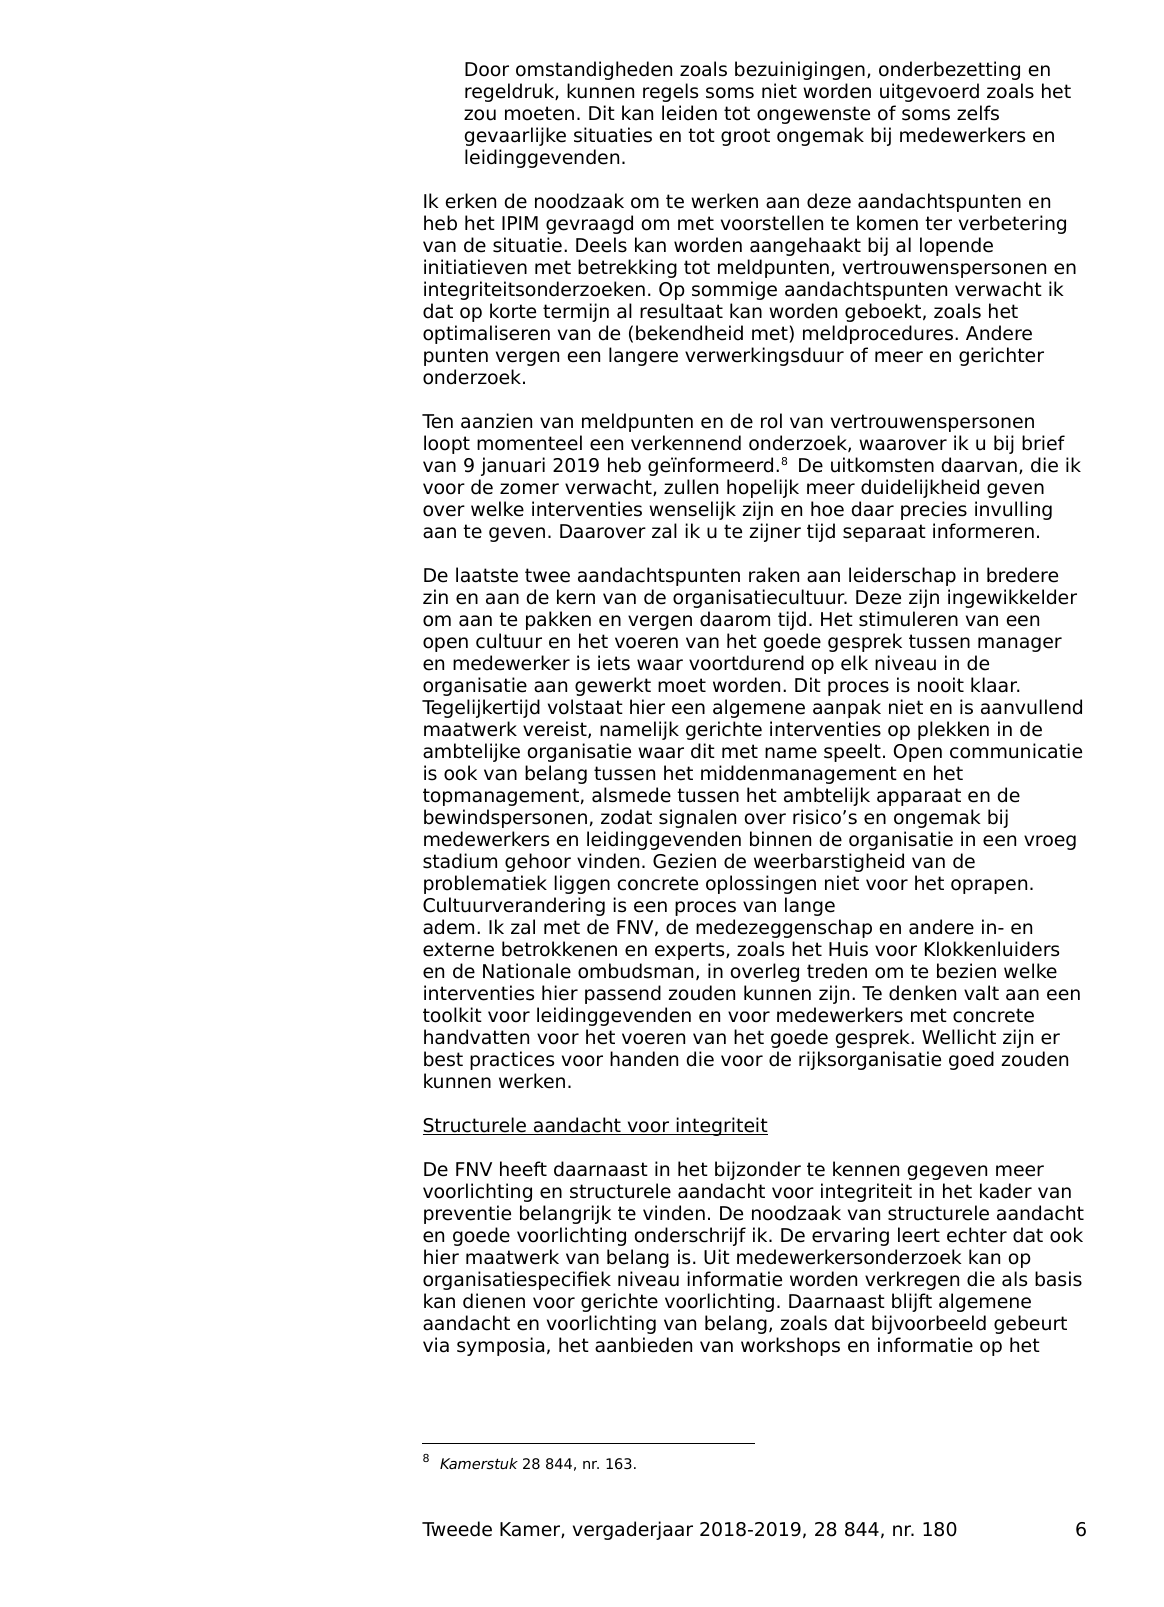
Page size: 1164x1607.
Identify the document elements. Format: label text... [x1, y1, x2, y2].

text De laatste twee aandachtspunten raken aan leiderschap in bredere zin en aan de kern van de organisatiecultuur. Deze zijn ingewikkelder om aan te pakken en vergen daarom tijd. Het stimuleren van een open cultuur en het voeren van het goede gesprek tussen manager en medewerker is iets waar voortdurend op elk niveau in de organisatie aan gewerkt moet worden. Dit proces is nooit klaar. Tegelijkertijd volstaat hier een algemene aanpak niet en is aanvullend maatwerk vereist, namelijk gerichte interventies op plekken in de ambtelijke organisatie waar dit met name speelt. Open communicatie is ook van belang tussen het middenmanagement en het topmanagement, alsmede tussen het ambtelijk apparaat en de bewindspersonen, zodat signalen over risico’s en ongemak bij medewerkers en leidinggevenden binnen de organisatie in een vroeg stadium gehoor vinden. Gezien de weerbarstigheid van de problematiek liggen concrete oplossingen niet voor het oprapen. Cultuurverandering is een proces van lange [422, 565, 1087, 917]
text Kamerstuk 28 844, nr. 163. [422, 1452, 1087, 1474]
text De FNV heeft daarnaast in het bijzonder te kennen gegeven meer voorlichting en structurele aandacht voor integriteit in het kader van preventie belangrijk te vinden. De noodzaak van structurele aandacht en goede voorlichting onderschrijf ik. De ervaring leert echter dat ook hier maatwerk van belang is. Uit medewerkersonderzoek kan op organisatiespecifiek niveau informatie worden verkregen die als basis kan dienen voor gerichte voorlichting. Daarnaast blijft algemene aandacht en voorlichting van belang, zoals dat bijvoorbeeld gebeurt via symposia, het aanbieden van workshops en informatie op het [422, 1159, 1087, 1357]
text Ik erken de noodzaak om te werken aan deze aandachtspunten en heb het IPIM gevraagd om met voorstellen te komen ter verbetering van de situatie. Deels kan worden aangehaakt bij al lopende initiatieven met betrekking tot meldpunten, vertrouwenspersonen en integriteitsonderzoeken. Op sommige aandachtspunten verwacht ik dat op korte termijn al resultaat kan worden geboekt, zoals het optimaliseren van de (bekendheid met) meldprocedures. Andere punten vergen een langere verwerkingsduur of meer en gerichter onderzoek. [422, 191, 1087, 389]
text adem. Ik zal met de FNV, de medezeggenschap en andere in- en externe betrokkenen en experts, zoals het Huis voor Klokkenluiders en de Nationale ombudsman, in overleg treden om te bezien welke interventies hier passend zouden kunnen zijn. Te denken valt aan een toolkit voor leidinggevenden en voor medewerkers met concrete handvatten voor het voeren van het goede gesprek. Wellicht zijn er best practices voor handen die voor de rijksorganisatie goed zouden kunnen werken. [422, 917, 1087, 1093]
subtitle Structurele aandacht voor integriteit [422, 1115, 1087, 1137]
text Door omstandigheden zoals bezuinigingen, onderbezetting en regeldruk, kunnen regels soms niet worden uitgevoerd zoals het zou moeten. Dit kan leiden tot ongewenste of soms zelfs gevaarlijke situaties en tot groot ongemak bij medewerkers en leidinggevenden. [464, 59, 1087, 169]
text Ten aanzien van meldpunten en de rol van vertrouwenspersonen loopt momenteel een verkennend onderzoek, waarover ik u bij brief van 9 januari 2019 heb geïnformeerd. De uitkomsten daarvan, die ik voor de zomer verwacht, zullen hopelijk meer duidelijkheid geven over welke interventies wenselijk zijn en hoe daar precies invulling aan te geven. Daarover zal ik u te zijner tijd separaat informeren. [422, 411, 1087, 543]
